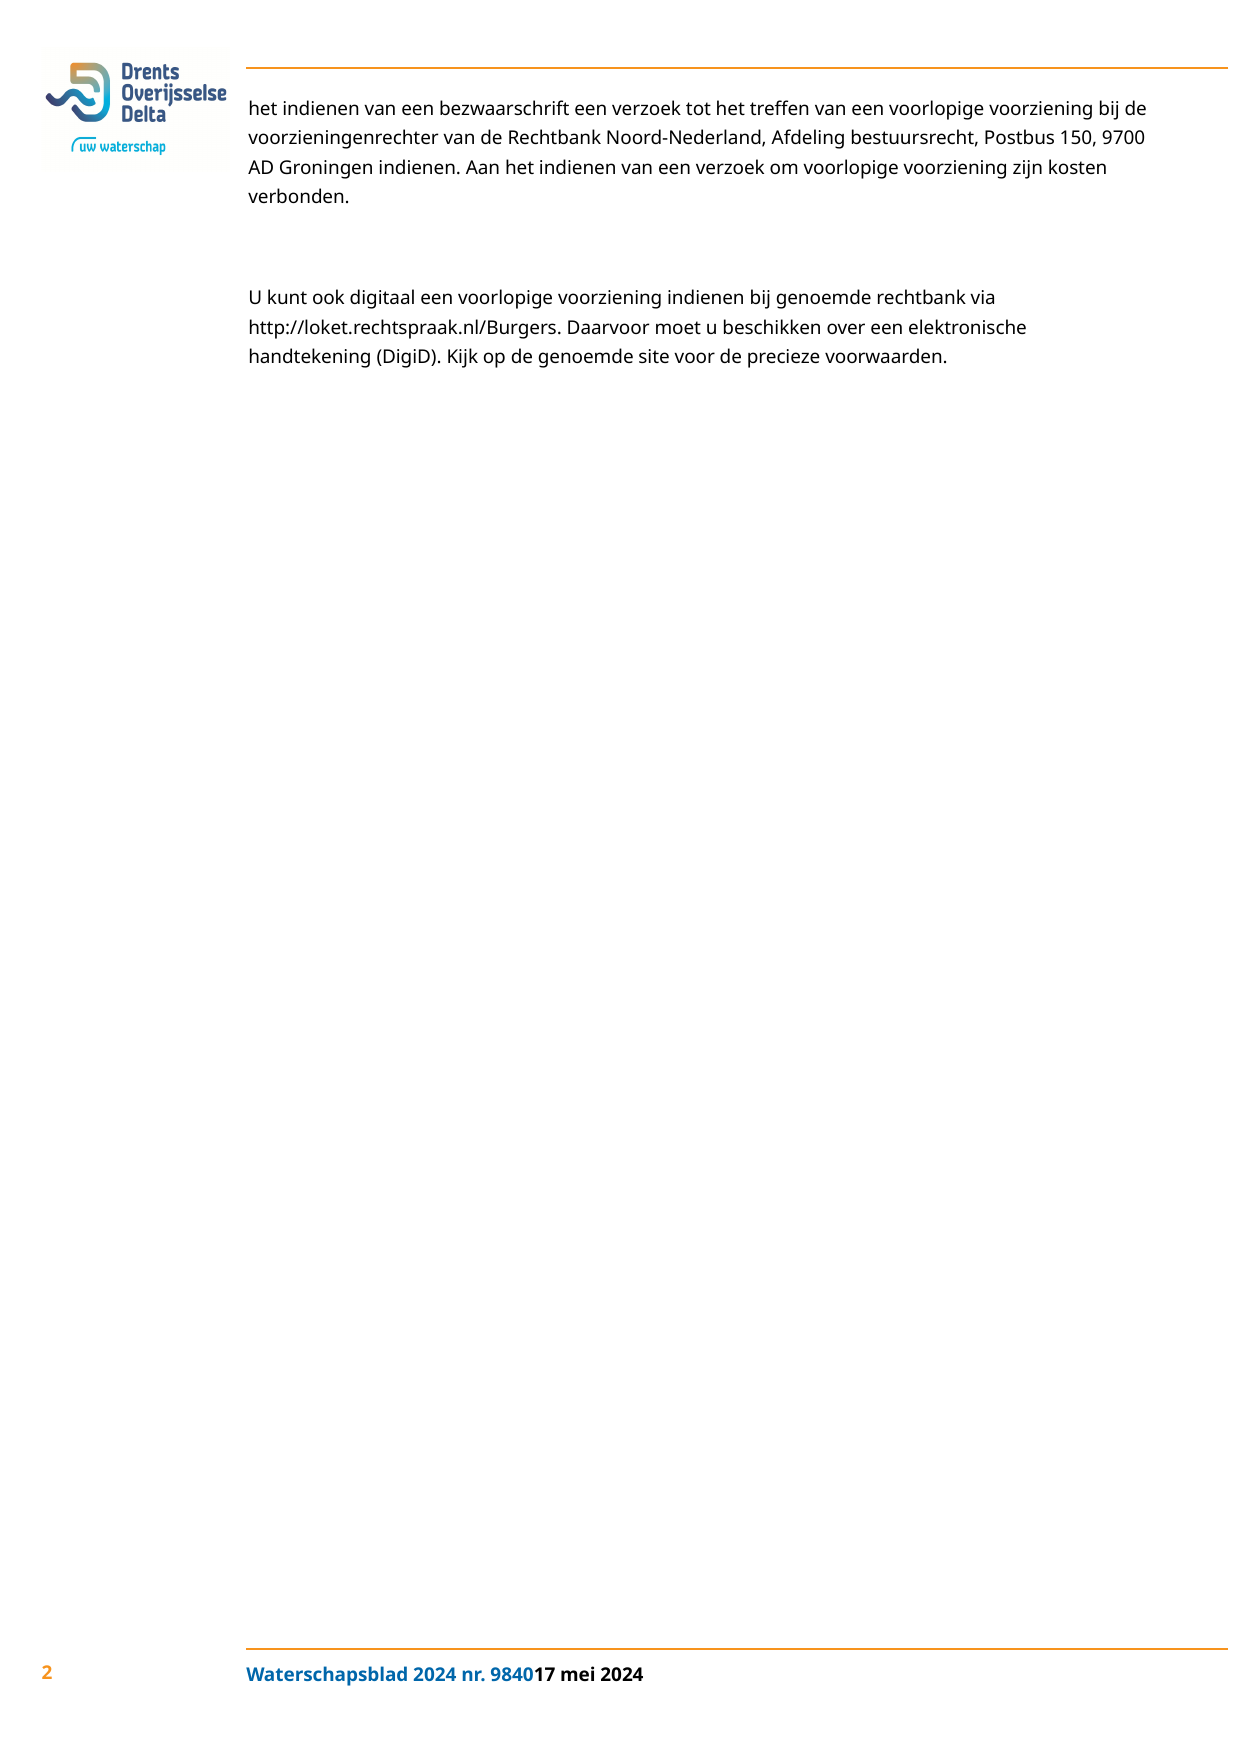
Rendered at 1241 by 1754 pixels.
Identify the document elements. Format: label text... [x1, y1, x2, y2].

text het indienen van een bezwaarschrift een verzoek tot het treffen van een voorlopige voorziening bij de voorzieningenrechter van de Rechtbank Noord-Nederland, Afdeling bestuursrecht, Postbus 150, 9700 AD Groningen indienen. Aan het indienen van een verzoek om voorlopige voorziening zijn kosten verbonden. [248, 95, 1152, 209]
picture [41, 47, 231, 172]
text U kunt ook digitaal een voorlopige voorziening indienen bij genoemde rechtbank via http://loket.rechtspraak.nl/Burgers. Daarvoor moet u beschikken over een elektronische handtekening (DigiD). Kijk op de genoemde site voor de precieze voorwaarden. [248, 284, 1152, 369]
